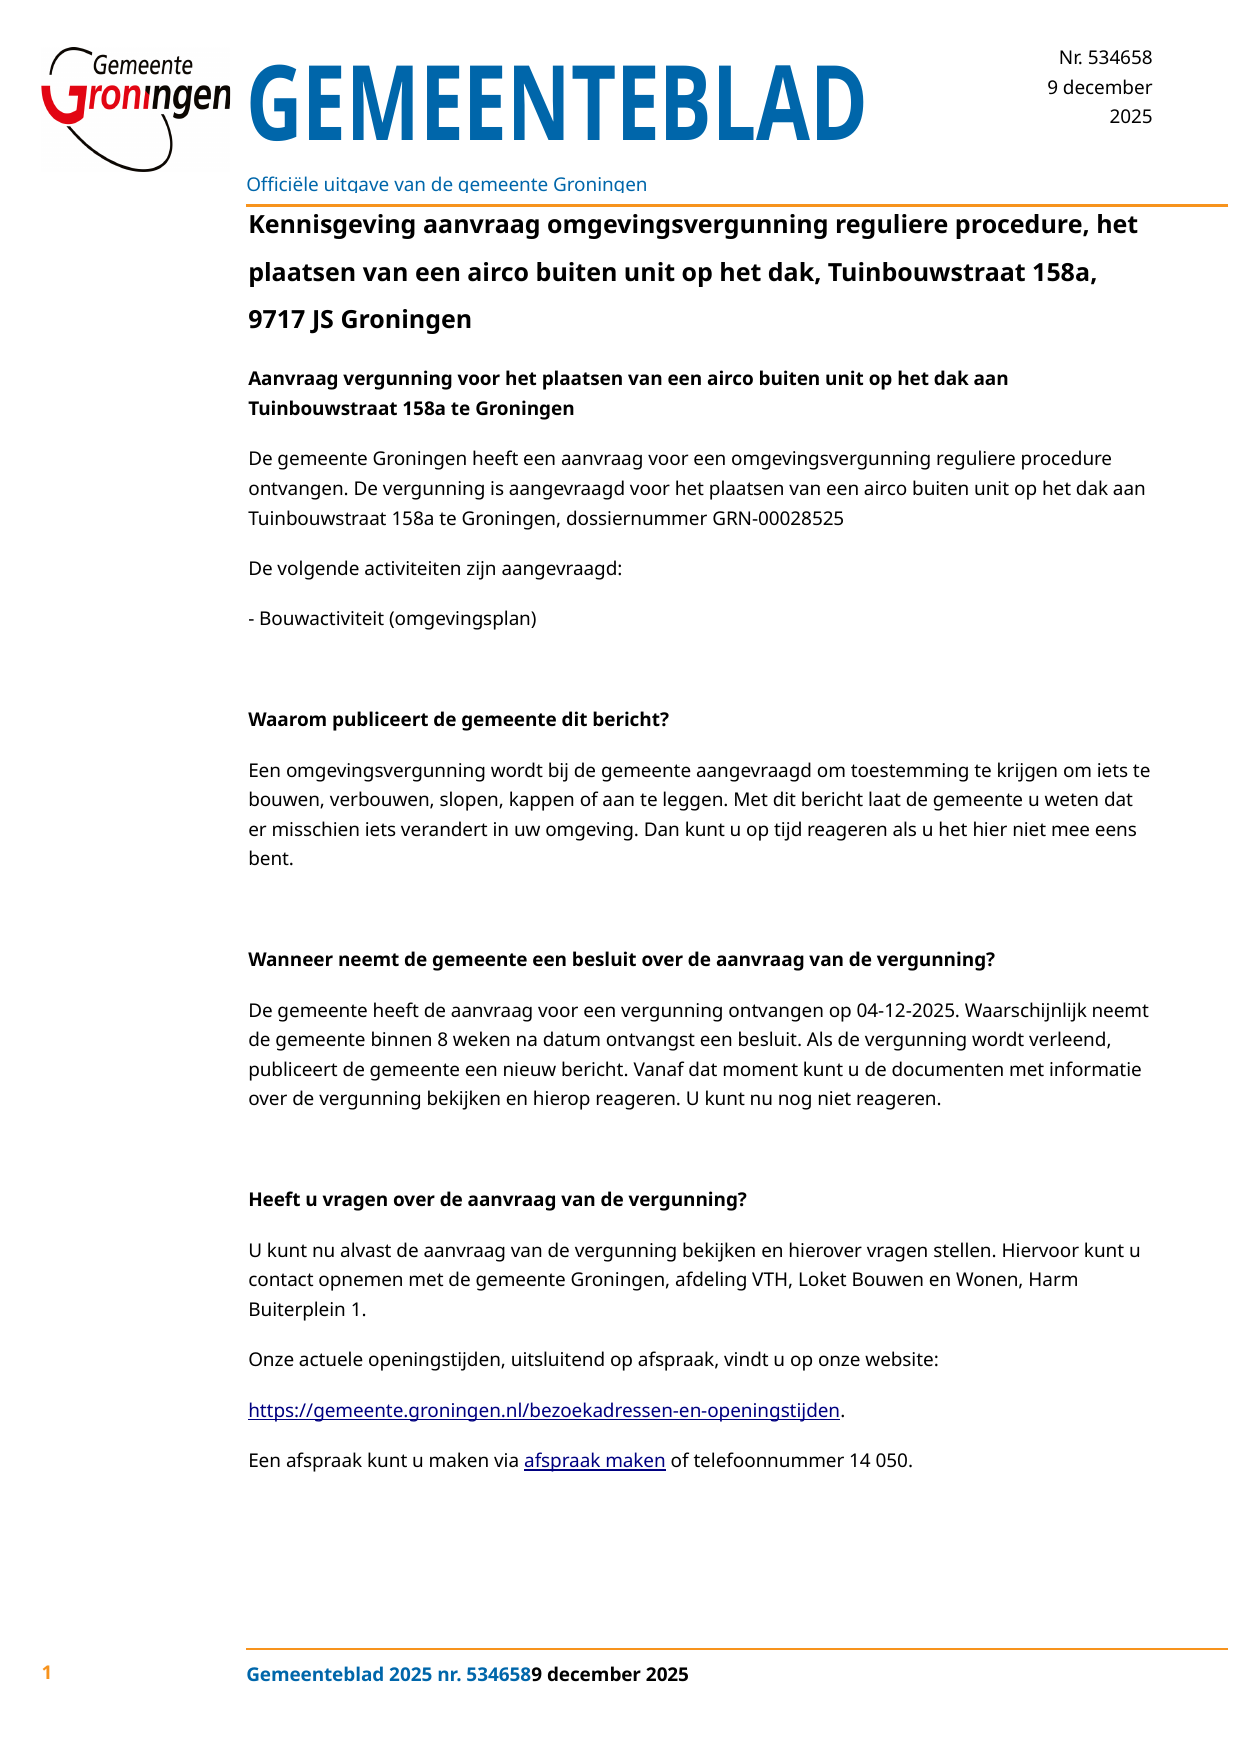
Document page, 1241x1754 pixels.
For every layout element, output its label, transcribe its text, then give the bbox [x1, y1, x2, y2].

text - Bouwactiviteit (omgevingsplan) [248, 606, 1152, 631]
text De gemeente heeft de aanvraag voor een vergunning ontvangen op 04-12-2025. Waarschijnlijk neemt de gemeente binnen 8 weken na datum ontvangst een besluit. Als de vergunning wordt verleend, publiceert de gemeente een nieuw bericht. Vanaf dat moment kunt u de documenten met informatie over de vergunning bekijken en hierop reageren. U kunt nu nog niet reageren. [248, 997, 1152, 1111]
text Aanvraag vergunning voor het plaatsen van een airco buiten unit op het dak aan Tuinbouwstraat 158a te Groningen [248, 366, 1152, 421]
text Een omgevingsvergunning wordt bij de gemeente aangevraagd om toestemming te krijgen om iets te bouwen, verbouwen, slopen, kappen of aan te leggen. Met dit bericht laat de gemeente u weten dat er misschien iets verandert in uw omgeving. Dan kunt u op tijd reageren als u het hier niet mee eens bent. [248, 757, 1152, 871]
text De gemeente Groningen heeft een aanvraag voor een omgevingsvergunning reguliere procedure ontvangen. De vergunning is aangevraagd voor het plaatsen van een airco buiten unit op het dak aan Tuinbouwstraat 158a te Groningen, dossiernummer GRN-00028525 [248, 446, 1152, 530]
text Waarom publiceert de gemeente dit bericht? [248, 706, 1152, 732]
text Wanneer neemt de gemeente een besluit over de aanvraag van de vergunning? [248, 946, 1152, 972]
text De volgende activiteiten zijn aangevraagd: [248, 555, 1152, 581]
text https://gemeente.groningen.nl/bezoekadressen-en-openingstijden. [248, 1397, 1152, 1422]
text Onze actuele openingstijden, uitsluitend op afspraak, vindt u op onze website: [248, 1346, 1152, 1372]
text Een afspraak kunt u maken via afspraak maken of telefoonnummer 14 050. [248, 1447, 1152, 1473]
text Heeft u vragen over de aanvraag van de vergunning? [248, 1186, 1152, 1212]
text U kunt nu alvast de aanvraag van de vergunning bekijken en hierover vragen stellen. Hiervoor kunt u contact opnemen met de gemeente Groningen, afdeling VTH, Loket Bouwen en Wonen, Harm Buiterplein 1. [248, 1237, 1152, 1322]
picture [41, 47, 231, 172]
text Kennisgeving aanvraag omgevingsvergunning reguliere procedure, het plaatsen van een airco buiten unit op het dak, Tuinbouwstraat 158a, 9717 JS Groningen [248, 207, 1152, 336]
